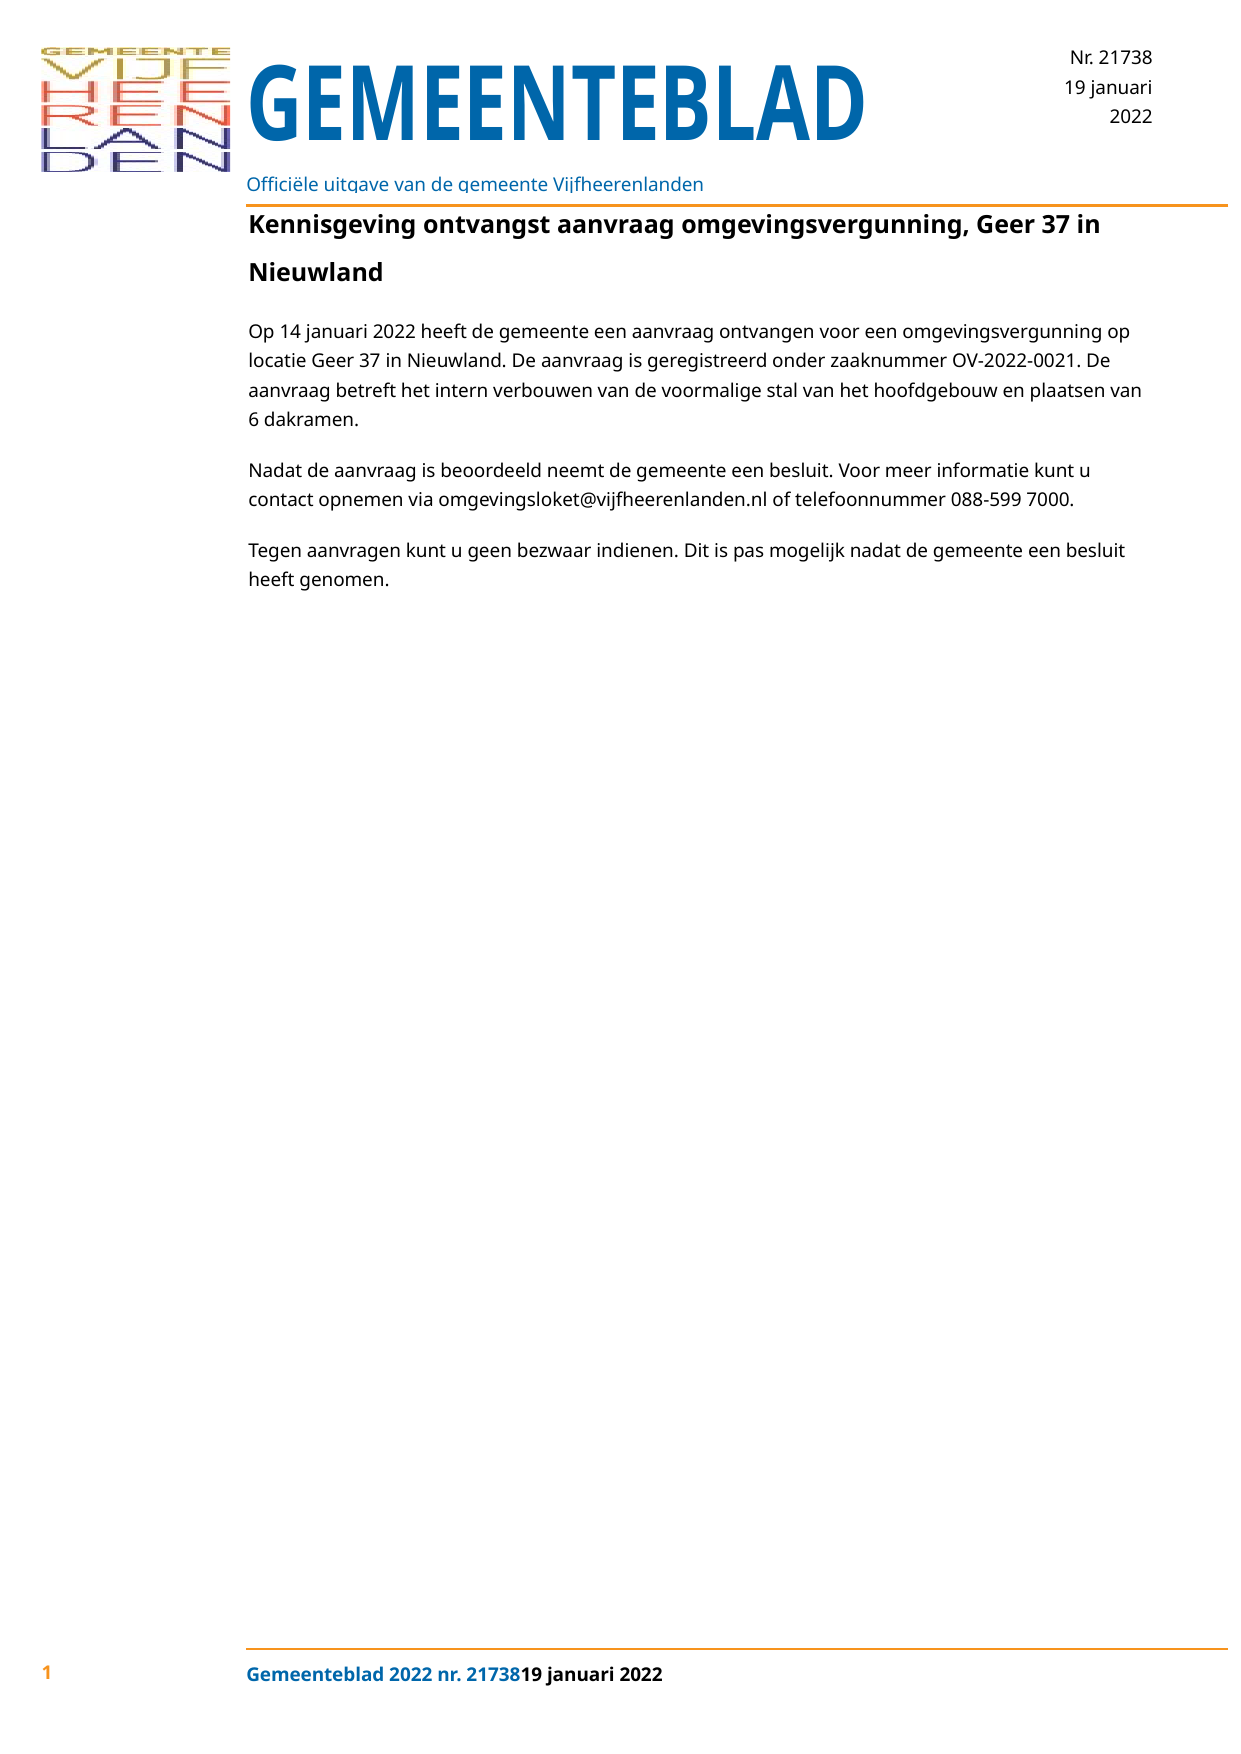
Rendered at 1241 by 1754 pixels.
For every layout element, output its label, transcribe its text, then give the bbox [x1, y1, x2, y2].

text Tegen aanvragen kunt u geen bezwaar indienen. Dit is pas mogelijk nadat de gemeente een besluit heeft genomen. [248, 537, 1152, 592]
picture [41, 47, 231, 172]
text Nadat de aanvraag is beoordeeld neemt de gemeente een besluit. Voor meer informatie kunt u contact opnemen via omgevingsloket@vijfheerenlanden.nl of telefoonnummer 088-599 7000. [248, 457, 1152, 512]
text Op 14 januari 2022 heeft de gemeente een aanvraag ontvangen voor een omgevingsvergunning op locatie Geer 37 in Nieuwland. De aanvraag is geregistreerd onder zaaknummer OV-2022-0021. De aanvraag betreft het intern verbouwen van de voormalige stal van het hoofdgebouw en plaatsen van 6 dakramen. [248, 318, 1152, 432]
text Kennisgeving ontvangst aanvraag omgevingsvergunning, Geer 37 in Nieuwland [248, 207, 1152, 288]
